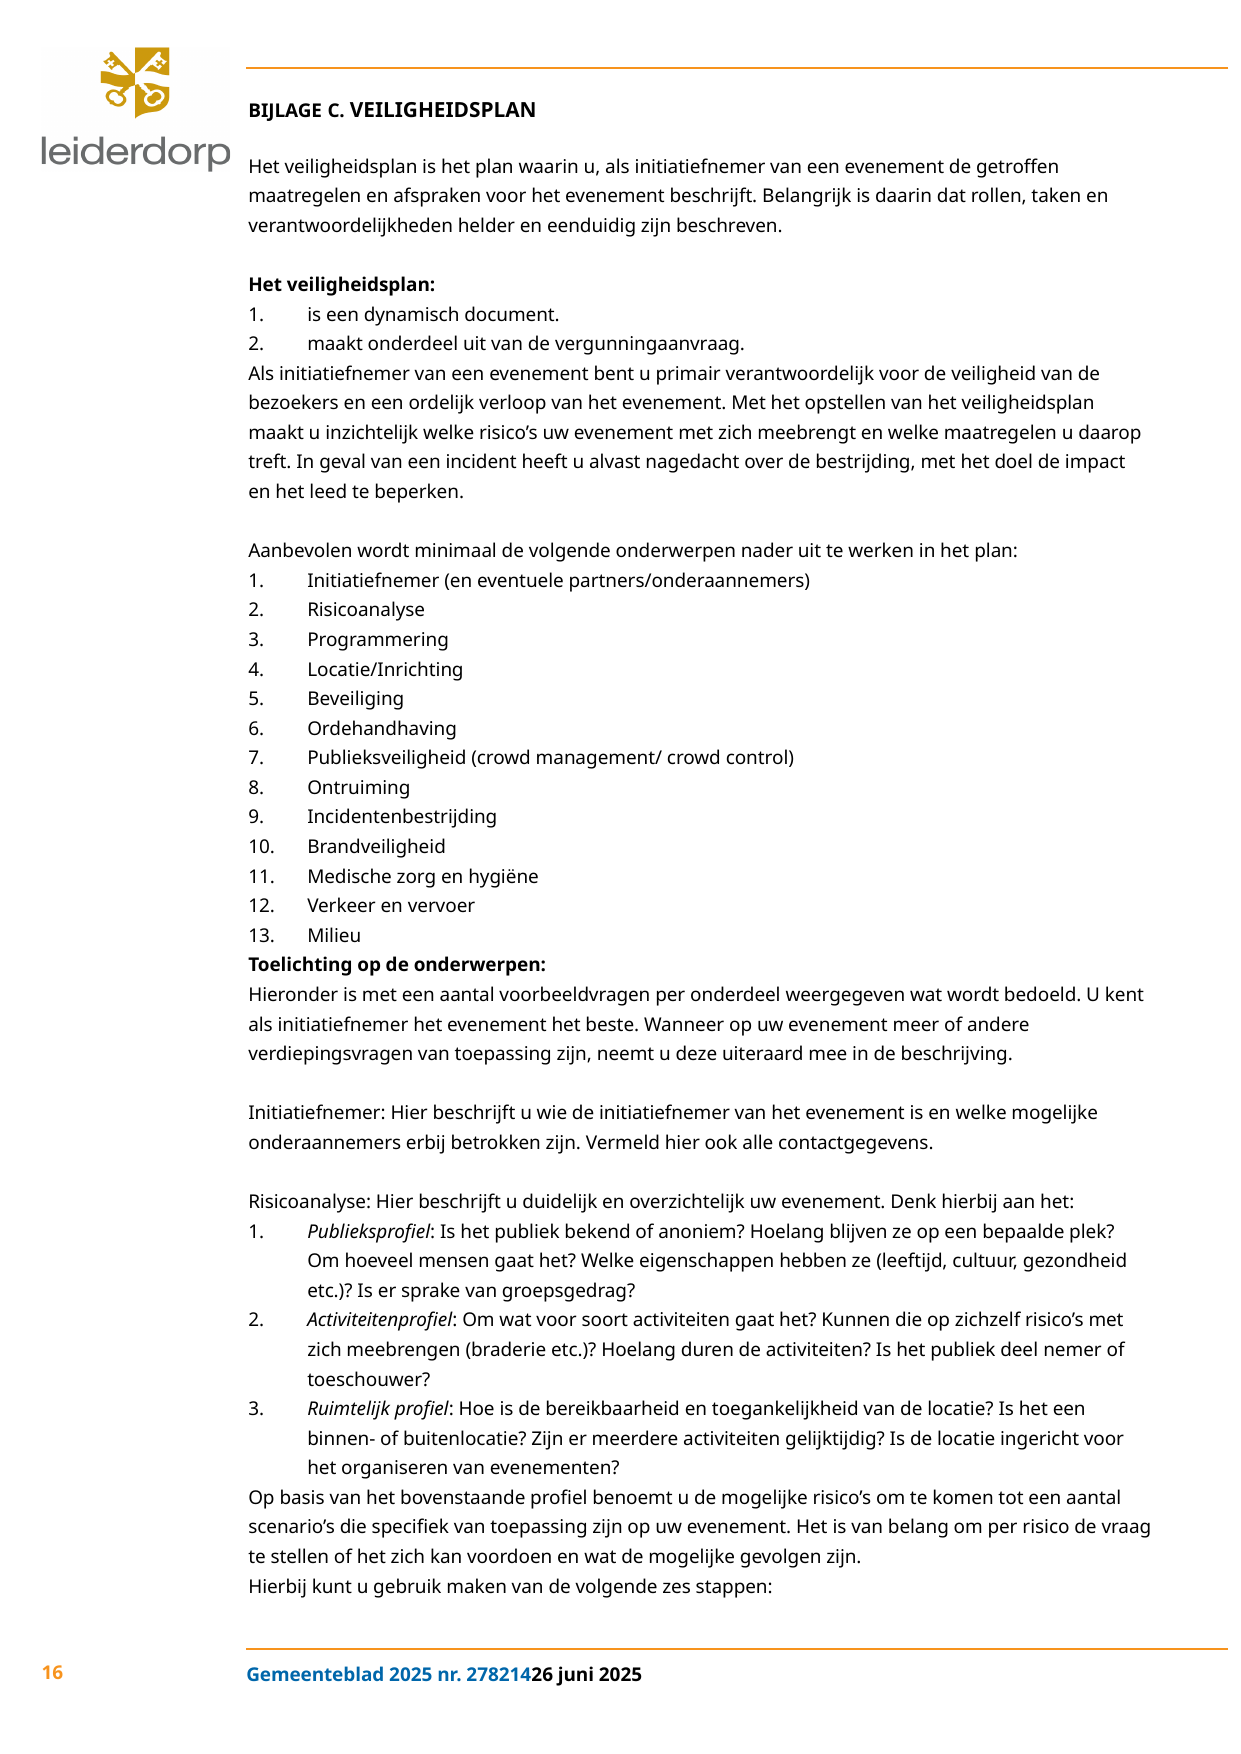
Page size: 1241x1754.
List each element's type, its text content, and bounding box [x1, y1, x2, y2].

list Milieu [248, 922, 1152, 948]
list Programmering [248, 626, 1152, 652]
list Verkeer en vervoer [248, 892, 1152, 918]
text Hierbij kunt u gebruik maken van de volgende zes stappen: [248, 1573, 1152, 1599]
list Medische zorg en hygiëne [248, 863, 1152, 889]
text Aanbevolen wordt minimaal de volgende onderwerpen nader uit te werken in het plan: [248, 537, 1152, 563]
list Activiteitenprofiel: Om wat voor soort activiteiten gaat het? Kunnen die op zichzelf risico’s met zich meebrengen (braderie etc.)? Hoelang duren de activiteiten? Is het publiek deel­ nemer of toeschouwer? [248, 1307, 1152, 1392]
text Risicoanalyse: Hier beschrijft u duidelijk en overzichtelijk uw evenement. Denk hierbij aan het: [248, 1188, 1152, 1214]
picture [41, 47, 231, 172]
list Initiatiefnemer (en eventuele partners/onderaannemers) [248, 567, 1152, 593]
list Risicoanalyse [248, 597, 1152, 622]
text BIJLAGE C. VEILIGHEIDSPLAN [248, 95, 1152, 123]
text Het veiligheidsplan: [248, 271, 1152, 297]
text Als initiatiefnemer van een evenement bent u primair verantwoordelijk voor de veiligheid van de bezoekers en een ordelijk verloop van het evenement. Met het opstellen van het veiligheidsplan maakt u inzichtelijk welke risico’s uw evenement met zich meebrengt en welke maatregelen u daarop treft. In geval van een incident heeft u alvast nagedacht over de bestrijding, met het doel de impact en het leed te beperken. [248, 360, 1152, 504]
list Ruimtelijk profiel: Hoe is de bereikbaarheid en toegankelijkheid van de locatie? Is het een binnen- of buitenlocatie? Zijn er meerdere activiteiten gelijktijdig? Is de locatie ingericht voor het organiseren van evenementen? [248, 1395, 1152, 1480]
list Brandveiligheid [248, 833, 1152, 859]
text Op basis van het bovenstaande profiel benoemt u de mogelijke risico’s om te komen tot een aantal scenario’s die specifiek van toepassing zijn op uw evenement. Het is van belang om per risico de vraag te stellen of het zich kan voordoen en wat de mogelijke gevolgen zijn. [248, 1484, 1152, 1569]
text Het veiligheidsplan is het plan waarin u, als initiatiefnemer van een evenement de getroffen maatregelen en afspraken voor het evenement beschrijft. Belangrijk is daarin dat rollen, taken en verantwoordelijkheden helder en eenduidig zijn beschreven. [248, 153, 1152, 238]
text Hieronder is met een aantal voorbeeldvragen per onderdeel weergegeven wat wordt bedoeld. U kent als initiatiefnemer het evenement het beste. Wanneer op uw evenement meer of andere verdiepingsvragen van toepassing zijn, neemt u deze uiteraard mee in de beschrijving. [248, 981, 1152, 1066]
list maakt onderdeel uit van de vergunningaanvraag. [248, 330, 1152, 356]
text Toelichting op de onderwerpen: [248, 952, 1152, 977]
list Incidentenbestrijding [248, 804, 1152, 829]
list Ordehandhaving [248, 715, 1152, 741]
text Initiatiefnemer: Hier beschrijft u wie de initiatiefnemer van het evenement is en welke mogelijke onderaannemers erbij betrokken zijn. Vermeld hier ook alle contactgegevens. [248, 1099, 1152, 1155]
list Locatie/Inrichting [248, 656, 1152, 682]
list Ontruiming [248, 774, 1152, 800]
list Beveiliging [248, 685, 1152, 711]
list Publieksveiligheid (crowd management/ crowd control) [248, 744, 1152, 770]
list Publieksprofiel: Is het publiek bekend of anoniem? Hoelang blijven ze op een bepaalde plek? Om hoeveel mensen gaat het? Welke eigenschappen hebben ze (leeftijd, cultuur, gezondheid etc.)? Is er sprake van groepsgedrag? [248, 1218, 1152, 1303]
list is een dynamisch document. [248, 301, 1152, 327]
